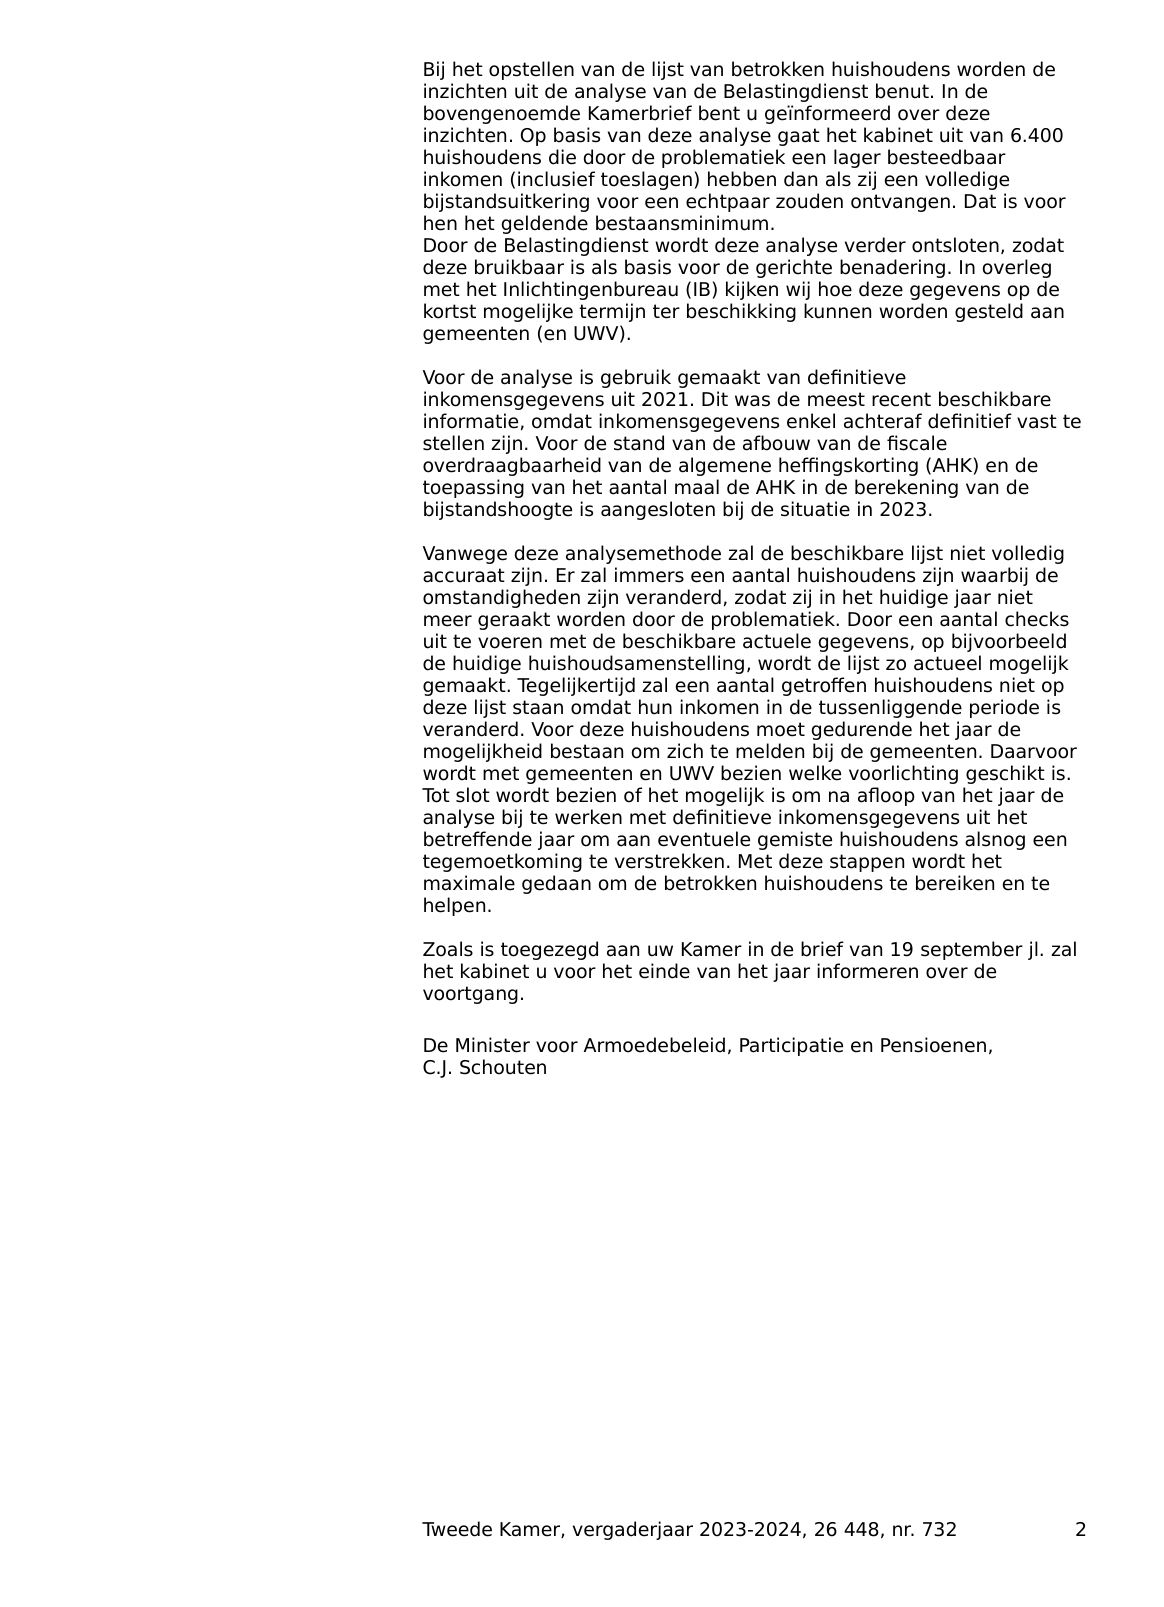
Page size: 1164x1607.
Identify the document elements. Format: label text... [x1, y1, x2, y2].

text Zoals is toegezegd aan uw Kamer in de brief van 19 september jl. zal het kabinet u voor het einde van het jaar informeren over de voortgang. [422, 939, 1087, 1005]
text Bij het opstellen van de lijst van betrokken huishoudens worden de inzichten uit de analyse van de Belastingdienst benut. In de bovengenoemde Kamerbrief bent u geïnformeerd over deze inzichten. Op basis van deze analyse gaat het kabinet uit van 6.400 huishoudens die door de problematiek een lager besteedbaar inkomen (inclusief toeslagen) hebben dan als zij een volledige bijstandsuitkering voor een echtpaar zouden ontvangen. Dat is voor hen het geldende bestaansminimum. [422, 59, 1087, 235]
text Door de Belastingdienst wordt deze analyse verder ontsloten, zodat deze bruikbaar is als basis voor de gerichte benadering. In overleg met het Inlichtingenbureau (IB) kijken wij hoe deze gegevens op de kortst mogelijke termijn ter beschikking kunnen worden gesteld aan gemeenten (en UWV). [422, 235, 1087, 345]
text Vanwege deze analysemethode zal de beschikbare lijst niet volledig accuraat zijn. Er zal immers een aantal huishoudens zijn waarbij de omstandigheden zijn veranderd, zodat zij in het huidige jaar niet meer geraakt worden door de problematiek. Door een aantal checks uit te voeren met de beschikbare actuele gegevens, op bijvoorbeeld de huidige huishoudsamenstelling, wordt de lijst zo actueel mogelijk gemaakt. Tegelijkertijd zal een aantal getroffen huishoudens niet op deze lijst staan omdat hun inkomen in de tussenliggende periode is veranderd. Voor deze huishoudens moet gedurende het jaar de mogelijkheid bestaan om zich te melden bij de gemeenten. Daarvoor wordt met gemeenten en UWV bezien welke voorlichting geschikt is. Tot slot wordt bezien of het mogelijk is om na afloop van het jaar de analyse bij te werken met definitieve inkomensgegevens uit het betreffende jaar om aan eventuele gemiste huishoudens alsnog een tegemoetkoming te verstrekken. Met deze stappen wordt het maximale gedaan om de betrokken huishoudens te bereiken en te helpen. [422, 543, 1087, 917]
text De Minister voor Armoedebeleid, Participatie en Pensioenen, C.J. Schouten [422, 1035, 1087, 1079]
text Voor de analyse is gebruik gemaakt van definitieve inkomensgegevens uit 2021. Dit was de meest recent beschikbare informatie, omdat inkomensgegevens enkel achteraf definitief vast te stellen zijn. Voor de stand van de afbouw van de fiscale overdraagbaarheid van de algemene heffingskorting (AHK) en de toepassing van het aantal maal de AHK in de berekening van de bijstandshoogte is aangesloten bij de situatie in 2023. [422, 367, 1087, 521]
